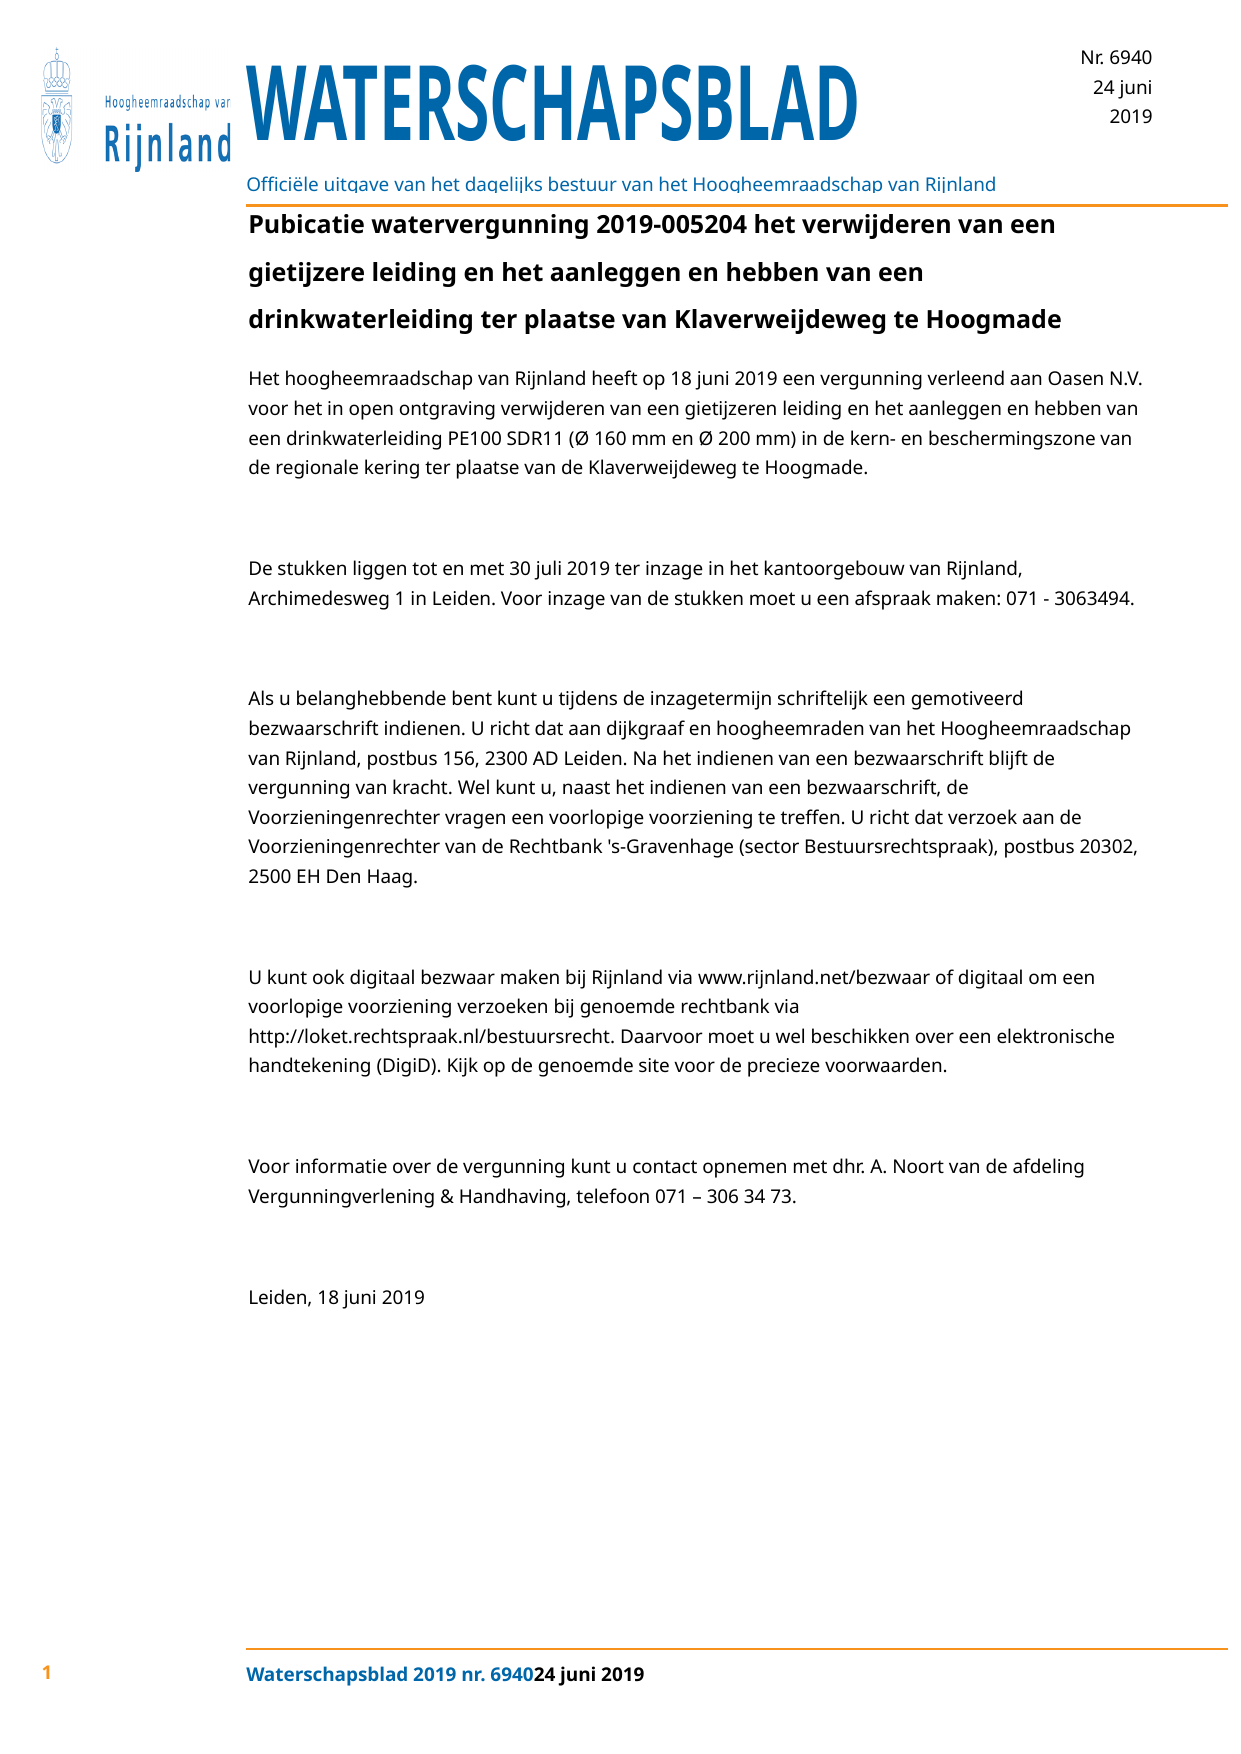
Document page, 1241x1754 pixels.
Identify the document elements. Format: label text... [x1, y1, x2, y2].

text Voor informatie over de vergunning kunt u contact opnemen met dhr. A. Noort van de afdeling Vergunningverlening & Handhaving, telefoon 071 – 306 34 73. [248, 1153, 1152, 1209]
text Pubicatie watervergunning 2019-005204 het verwijderen van een gietijzere leiding en het aanleggen en hebben van een drinkwaterleiding ter plaatse van Klaverweijdeweg te Hoogmade [248, 207, 1152, 336]
picture [41, 47, 231, 172]
text U kunt ook digitaal bezwaar maken bij Rijnland via www.rijnland.net/bezwaar of digitaal om een voorlopige voorziening verzoeken bij genoemde rechtbank via http://loket.rechtspraak.nl/bestuursrecht. Daarvoor moet u wel beschikken over een elektronische handtekening (DigiD). Kijk op de genoemde site voor de precieze voorwaarden. [248, 964, 1152, 1078]
text Als u belanghebbende bent kunt u tijdens de inzagetermijn schriftelijk een gemotiveerd bezwaarschrift indienen. U richt dat aan dijkgraaf en hoogheemraden van het Hoogheemraadschap van Rijnland, postbus 156, 2300 AD Leiden. Na het indienen van een bezwaarschrift blijft de vergunning van kracht. Wel kunt u, naast het indienen van een bezwaarschrift, de Voorzieningenrechter vragen een voorlopige voorziening te treffen. U richt dat verzoek aan de Voorzieningenrechter van de Rechtbank 's-Gravenhage (sector Bestuursrechtspraak), postbus 20302, 2500 EH Den Haag. [248, 686, 1152, 889]
text Leiden, 18 juni 2019 [248, 1284, 1152, 1309]
text Het hoogheemraadschap van Rijnland heeft op 18 juni 2019 een vergunning verleend aan Oasen N.V. voor het in open ontgraving verwijderen van een gietijzeren leiding en het aanleggen en hebben van een drinkwaterleiding PE100 SDR11 (Ø 160 mm en Ø 200 mm) in de kern- en beschermingszone van de regionale kering ter plaatse van de Klaverweijdeweg te Hoogmade. [248, 366, 1152, 480]
text De stukken liggen tot en met 30 juli 2019 ter inzage in het kantoorgebouw van Rijnland, Archimedesweg 1 in Leiden. Voor inzage van de stukken moet u een afspraak maken: 071 - 3063494. [248, 555, 1152, 610]
